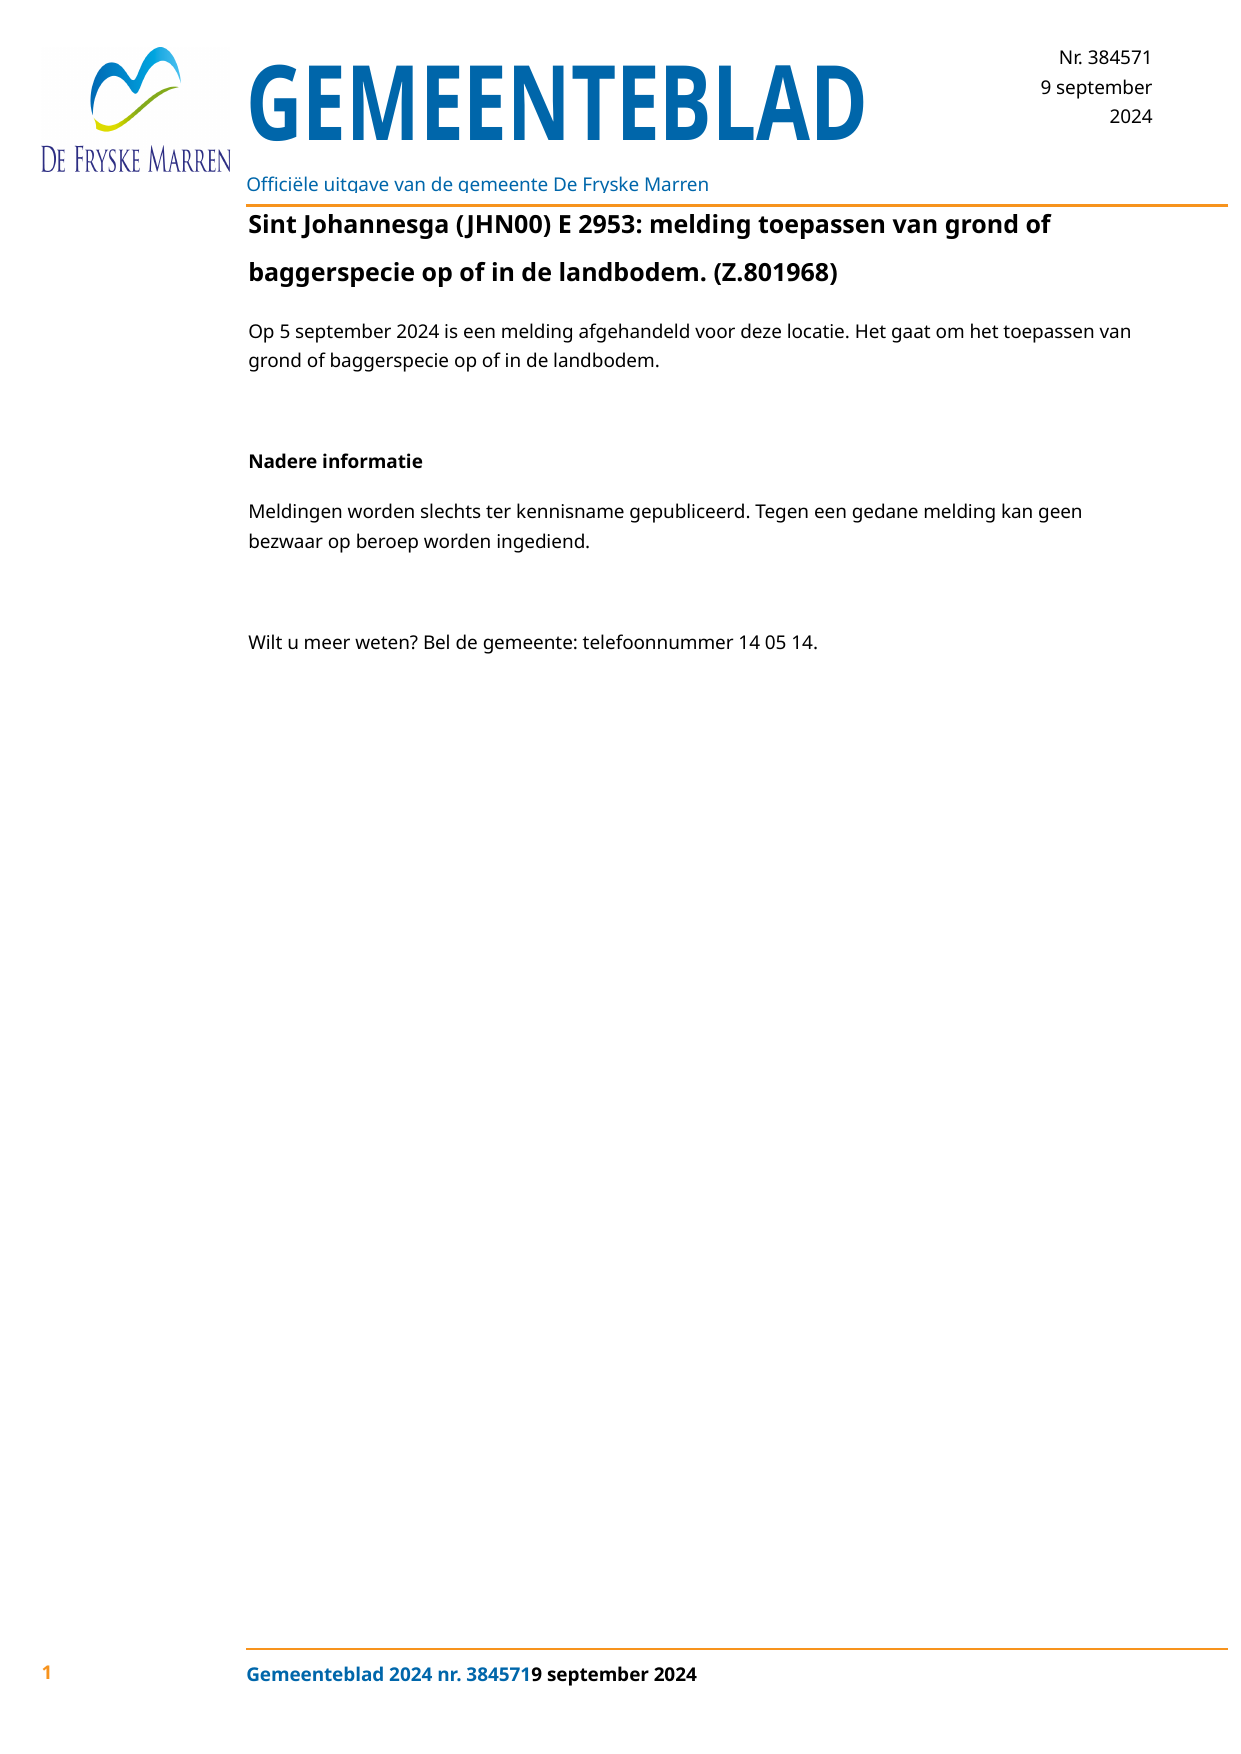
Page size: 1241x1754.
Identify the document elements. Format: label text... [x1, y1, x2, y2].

text Op 5 september 2024 is een melding afgehandeld voor deze locatie. Het gaat om het toepassen van grond of baggerspecie op of in de landbodem. [248, 318, 1152, 373]
text Sint Johannesga (JHN00) E 2953: melding toepassen van grond of baggerspecie op of in de landbodem. (Z.801968) [248, 207, 1152, 288]
text Nadere informatie [248, 448, 1152, 474]
picture [41, 47, 231, 172]
text Meldingen worden slechts ter kennisname gepubliceerd. Tegen een gedane melding kan geen bezwaar op beroep worden ingediend. [248, 499, 1152, 554]
text Wilt u meer weten? Bel de gemeente: telefoonnummer 14 05 14. [248, 629, 1152, 655]
